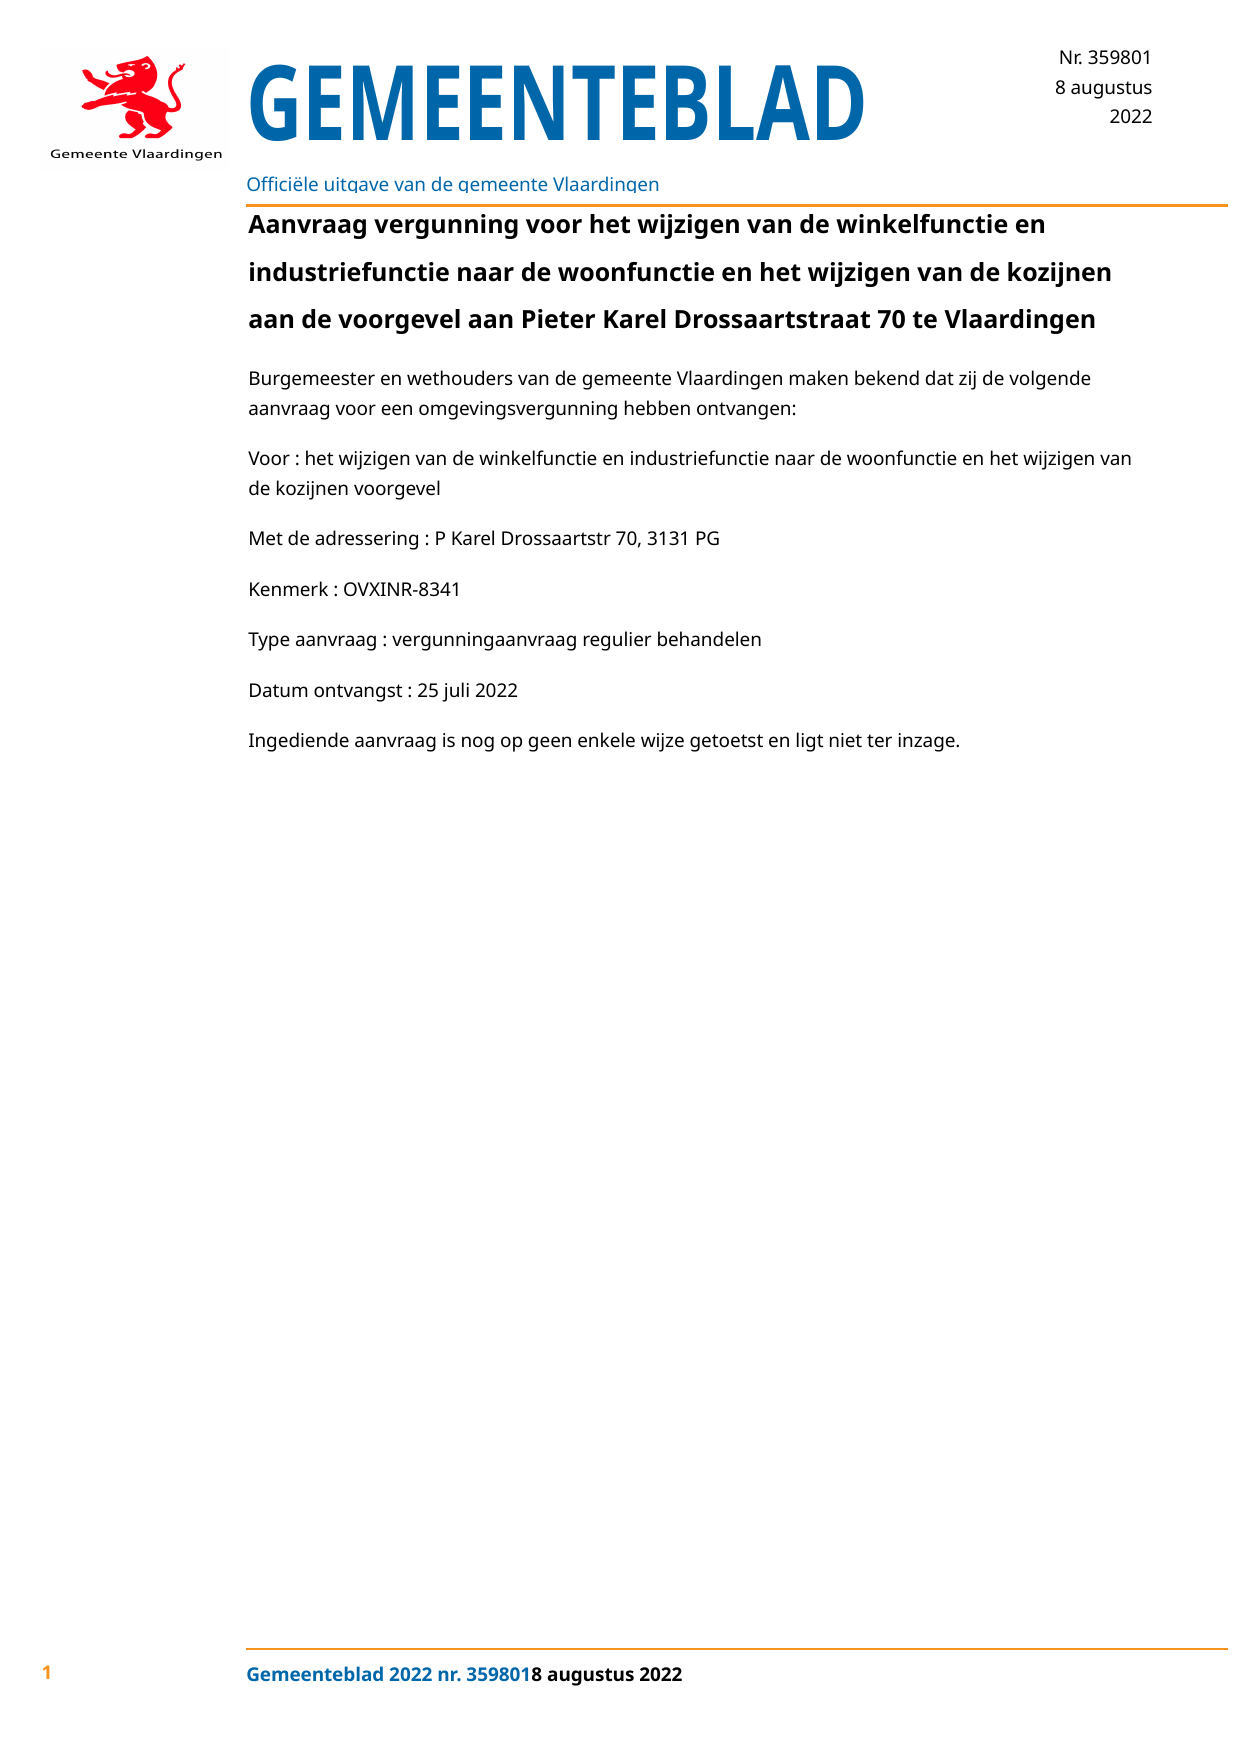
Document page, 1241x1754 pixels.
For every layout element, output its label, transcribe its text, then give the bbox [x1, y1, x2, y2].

text Met de adressering : P Karel Drossaartstr 70, 3131 PG [248, 526, 1152, 551]
text Voor : het wijzigen van de winkelfunctie en industriefunctie naar de woonfunctie en het wijzigen van de kozijnen voorgevel [248, 446, 1152, 501]
text Datum ontvangst : 25 juli 2022 [248, 677, 1152, 702]
text Burgemeester en wethouders van de gemeente Vlaardingen maken bekend dat zij de volgende aanvraag voor een omgevingsvergunning hebben ontvangen: [248, 366, 1152, 421]
text Aanvraag vergunning voor het wijzigen van de winkelfunctie en industriefunctie naar de woonfunctie en het wijzigen van de kozijnen aan de voorgevel aan Pieter Karel Drossaartstraat 70 te Vlaardingen [248, 207, 1152, 336]
text Type aanvraag : vergunningaanvraag regulier behandelen [248, 626, 1152, 652]
text Ingediende aanvraag is nog op geen enkele wijze getoetst en ligt niet ter inzage. [248, 727, 1152, 753]
picture [41, 47, 231, 172]
text Kenmerk : OVXINR-8341 [248, 576, 1152, 602]
